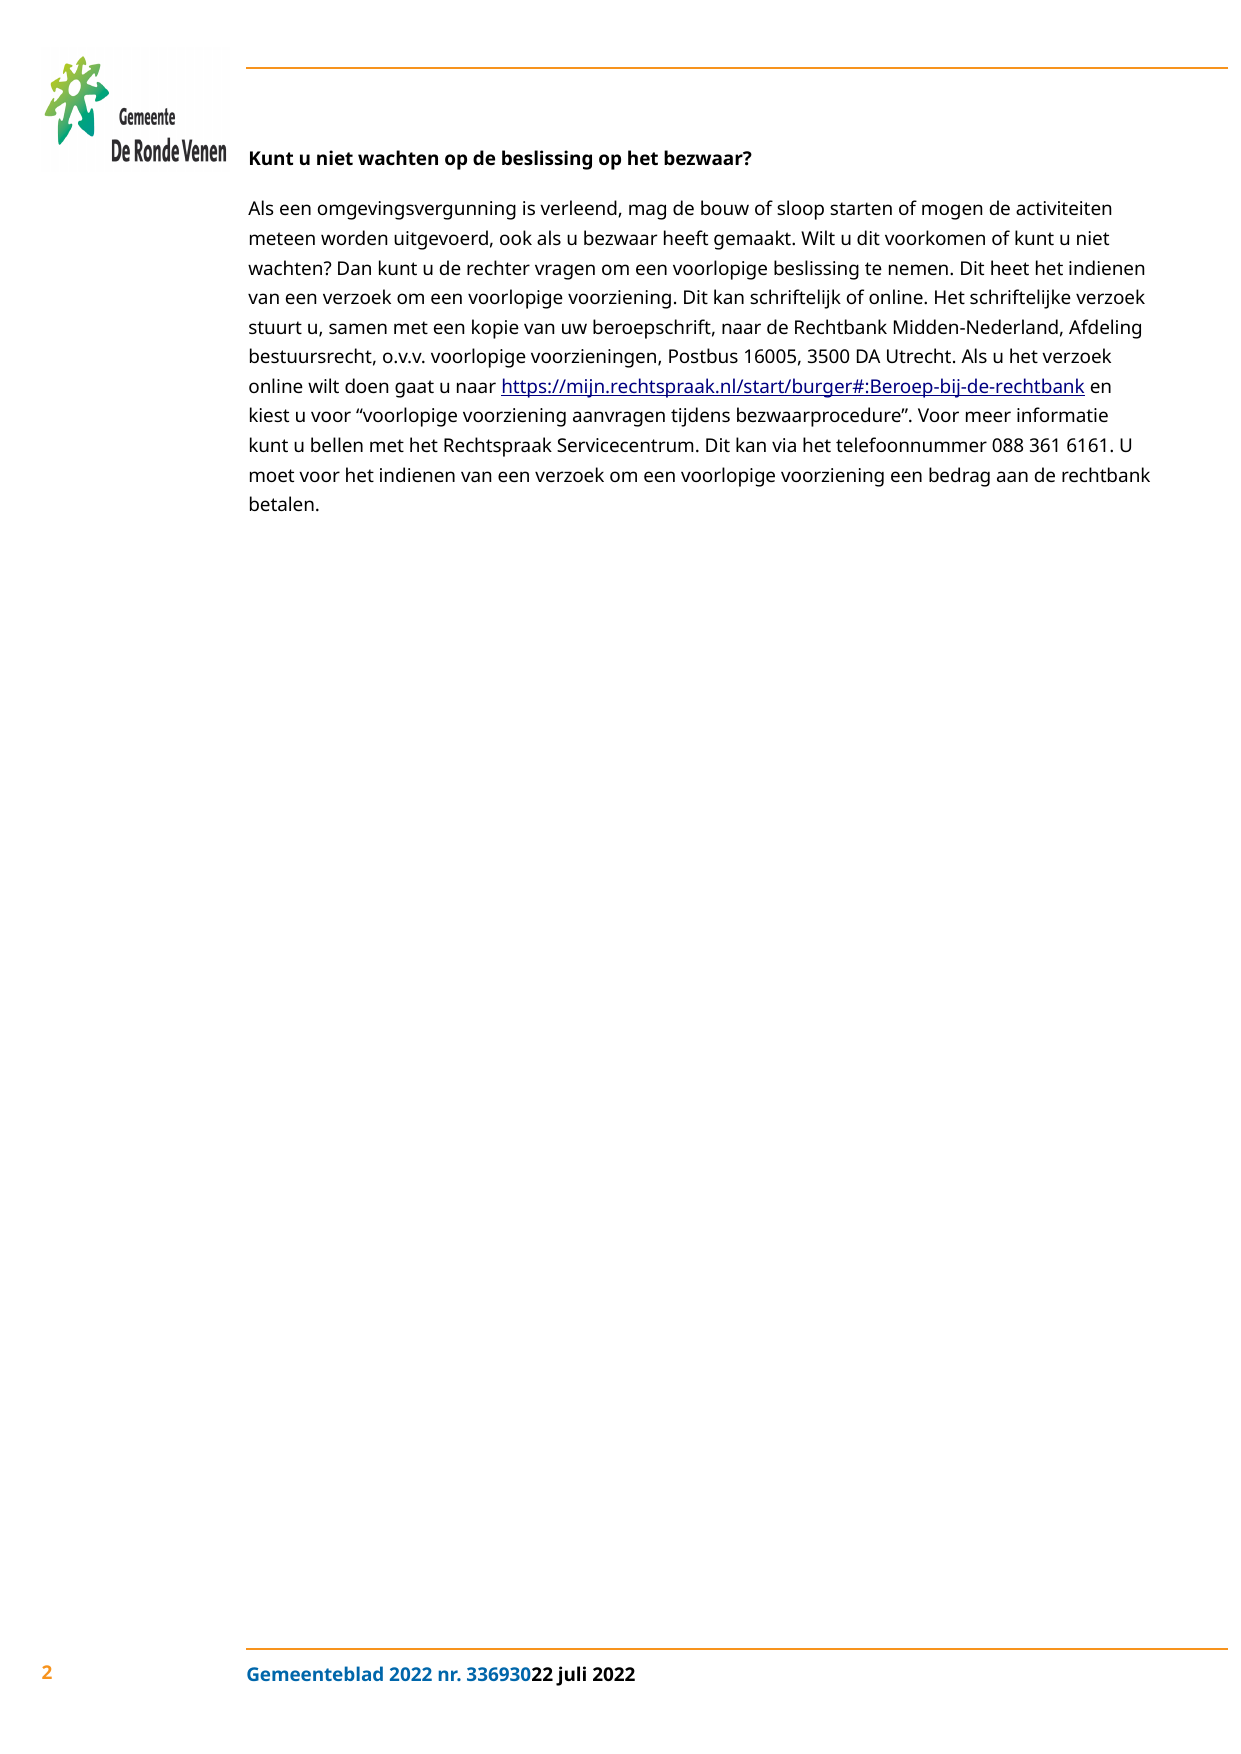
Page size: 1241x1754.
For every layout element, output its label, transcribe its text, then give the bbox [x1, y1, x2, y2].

picture [41, 47, 231, 172]
text Als een omgevingsvergunning is verleend, mag de bouw of sloop starten of mogen de activiteiten meteen worden uitgevoerd, ook als u bezwaar heeft gemaakt. Wilt u dit voorkomen of kunt u niet wachten? Dan kunt u de rechter vragen om een voorlopige beslissing te nemen. Dit heet het indienen van een verzoek om een voorlopige voorziening. Dit kan schriftelijk of online. Het schriftelijke verzoek stuurt u, samen met een kopie van uw beroepschrift, naar de Rechtbank Midden-Nederland, Afdeling bestuursrecht, o.v.v. voorlopige voorzieningen, Postbus 16005, 3500 DA Utrecht. Als u het verzoek online wilt doen gaat u naar https://mijn.rechtspraak.nl/start/burger#:Beroep-bij-de-rechtbank en kiest u voor “voorlopige voorziening aanvragen tijdens bezwaarprocedure”. Voor meer informatie kunt u bellen met het Rechtspraak Servicecentrum. Dit kan via het telefoonnummer 088 361 6161. U moet voor het indienen van een verzoek om een voorlopige voorziening een bedrag aan de rechtbank betalen. [248, 196, 1152, 517]
text Kunt u niet wachten op de beslissing op het bezwaar? [248, 145, 1152, 171]
